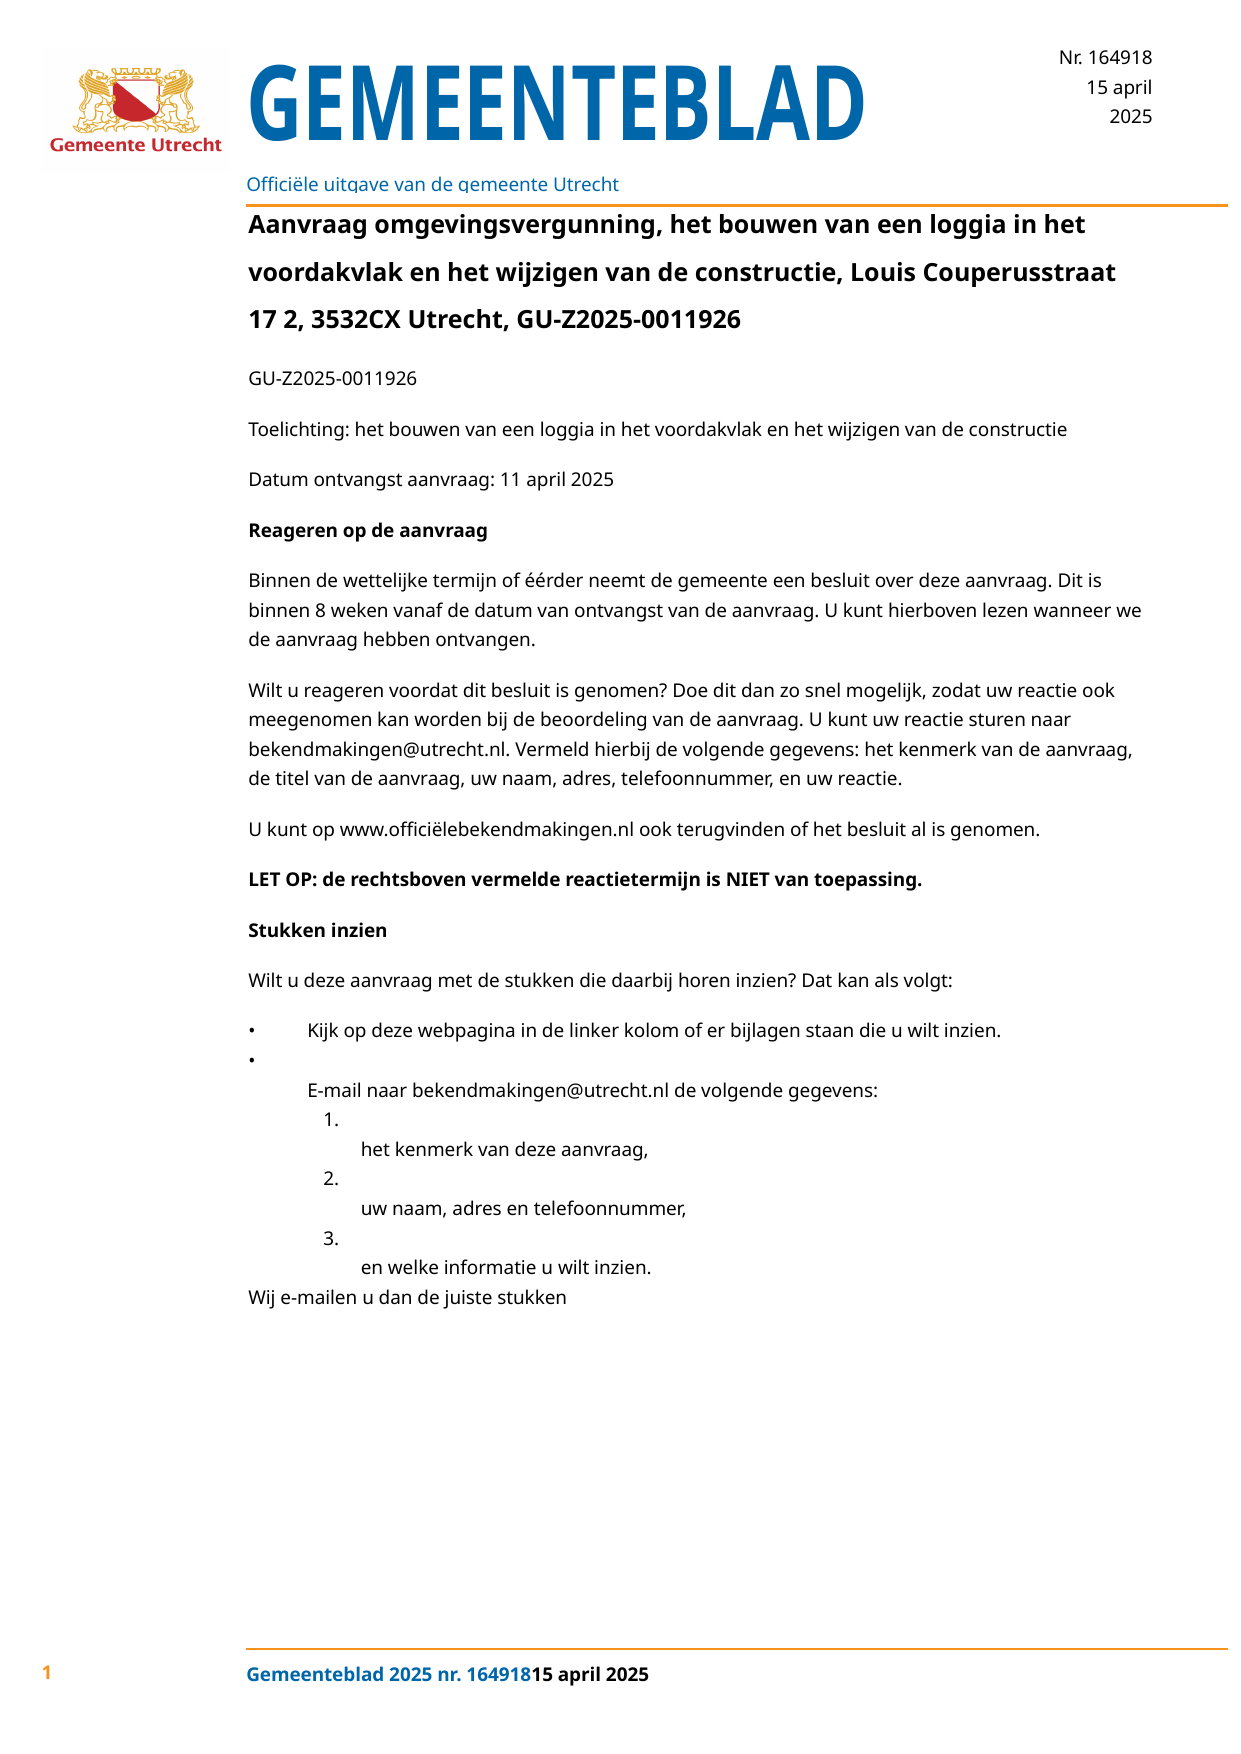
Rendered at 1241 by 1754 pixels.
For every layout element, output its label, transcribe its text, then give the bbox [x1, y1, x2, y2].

picture [41, 47, 231, 172]
text Binnen de wettelijke termijn of éérder neemt de gemeente een besluit over deze aanvraag. Dit is binnen 8 weken vanaf de datum van ontvangst van de aanvraag. U kunt hierboven lezen wanneer we de aanvraag hebben ontvangen. [248, 567, 1152, 652]
list het kenmerk van deze aanvraag, [323, 1136, 1152, 1162]
text Stukken inzien [248, 917, 1152, 942]
list uw naam, adres en telefoonnummer, [323, 1195, 1152, 1221]
list E-mail naar bekendmakingen@utrecht.nl de volgende gegevens: [248, 1077, 1152, 1102]
text U kunt op www.officiëlebekendmakingen.nl ook terugvinden of het besluit al is genomen. [248, 816, 1152, 842]
text Aanvraag omgevingsvergunning, het bouwen van een loggia in het voordakvlak en het wijzigen van de constructie, Louis Couperusstraat 17 2, 3532CX Utrecht, GU-Z2025-0011926 [248, 207, 1152, 336]
text Wilt u reageren voordat dit besluit is genomen? Doe dit dan zo snel mogelijk, zodat uw reactie ook meegenomen kan worden bij de beoordeling van de aanvraag. U kunt uw reactie sturen naar bekendmakingen@utrecht.nl. Vermeld hierbij de volgende gegevens: het kenmerk van de aanvraag, de titel van de aanvraag, uw naam, adres, telefoonnummer, en uw reactie. [248, 677, 1152, 791]
text LET OP: de rechtsboven vermelde reactietermijn is NIET van toepassing. [248, 866, 1152, 892]
text Toelichting: het bouwen van een loggia in het voordakvlak en het wijzigen van de constructie [248, 416, 1152, 442]
list en welke informatie u wilt inzien. [323, 1254, 1152, 1280]
text Wij e-mailen u dan de juiste stukken [248, 1284, 1152, 1309]
text Datum ontvangst aanvraag: 11 april 2025 [248, 466, 1152, 492]
text Reageren op de aanvraag [248, 517, 1152, 542]
list Kijk op deze webpagina in de linker kolom of er bijlagen staan die u wilt inzien. [248, 1018, 1152, 1043]
text GU-Z2025-0011926 [248, 366, 1152, 391]
text Wilt u deze aanvraag met de stukken die daarbij horen inzien? Dat kan als volgt: [248, 967, 1152, 993]
